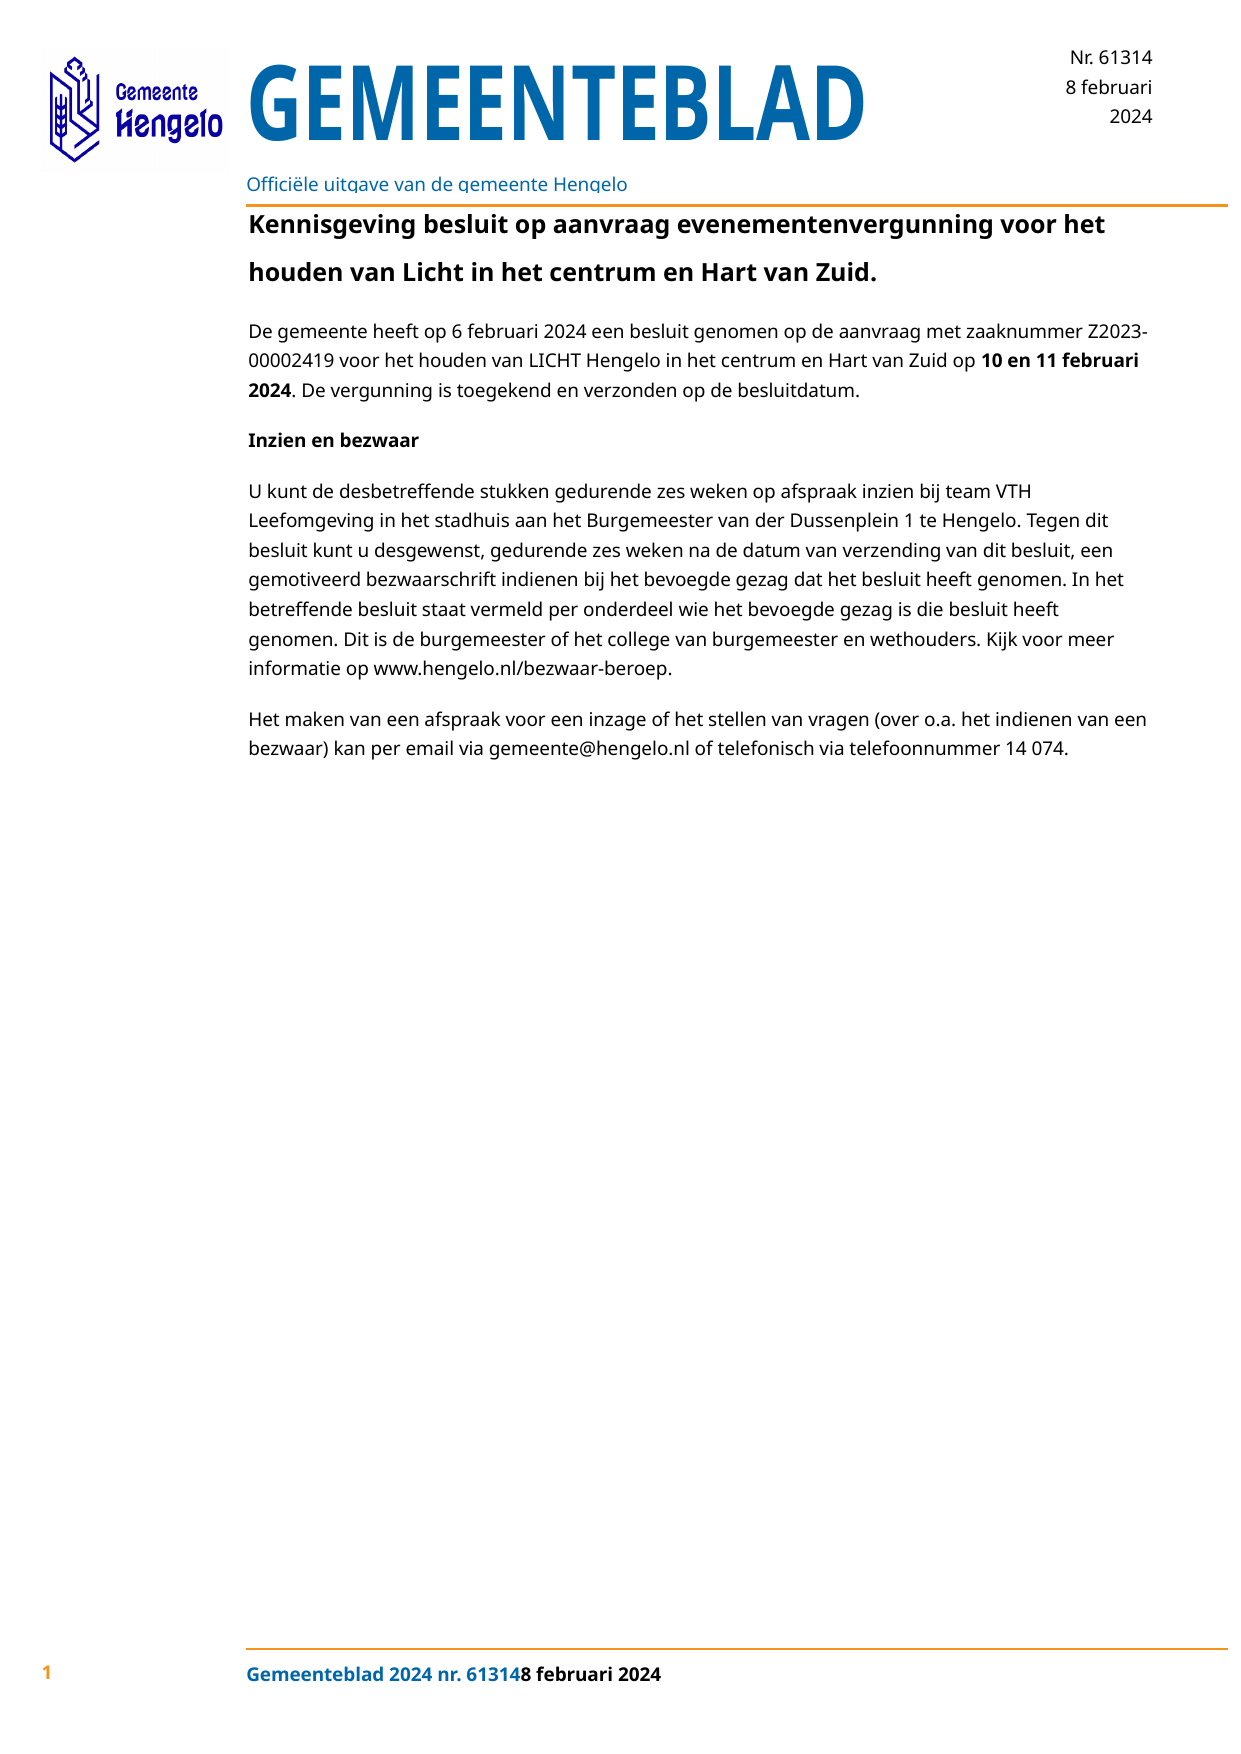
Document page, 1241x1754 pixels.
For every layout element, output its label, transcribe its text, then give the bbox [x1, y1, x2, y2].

text Het maken van een afspraak voor een inzage of het stellen van vragen (over o.a. het indienen van een bezwaar) kan per email via gemeente@hengelo.nl of telefonisch via telefoonnummer 14 074. [248, 706, 1152, 761]
text Inzien en bezwaar [248, 427, 1152, 453]
text Kennisgeving besluit op aanvraag evenementenvergunning voor het houden van Licht in het centrum en Hart van Zuid. [248, 207, 1152, 288]
text U kunt de desbetreffende stukken gedurende zes weken op afspraak inzien bij team VTH Leefomgeving in het stadhuis aan het Burgemeester van der Dussenplein 1 te Hengelo. Tegen dit besluit kunt u desgewenst, gedurende zes weken na de datum van verzending van dit besluit, een gemotiveerd bezwaarschrift indienen bij het bevoegde gezag dat het besluit heeft genomen. In het betreffende besluit staat vermeld per onderdeel wie het bevoegde gezag is die besluit heeft genomen. Dit is de burgemeester of het college van burgemeester en wethouders. Kijk voor meer informatie op www.hengelo.nl/bezwaar-beroep. [248, 478, 1152, 681]
text De gemeente heeft op 6 februari 2024 een besluit genomen op de aanvraag met zaaknummer Z2023-00002419 voor het houden van LICHT Hengelo in het centrum en Hart van Zuid op 10 en 11 februari 2024. De vergunning is toegekend en verzonden op de besluitdatum. [248, 318, 1152, 403]
picture [41, 47, 231, 172]
